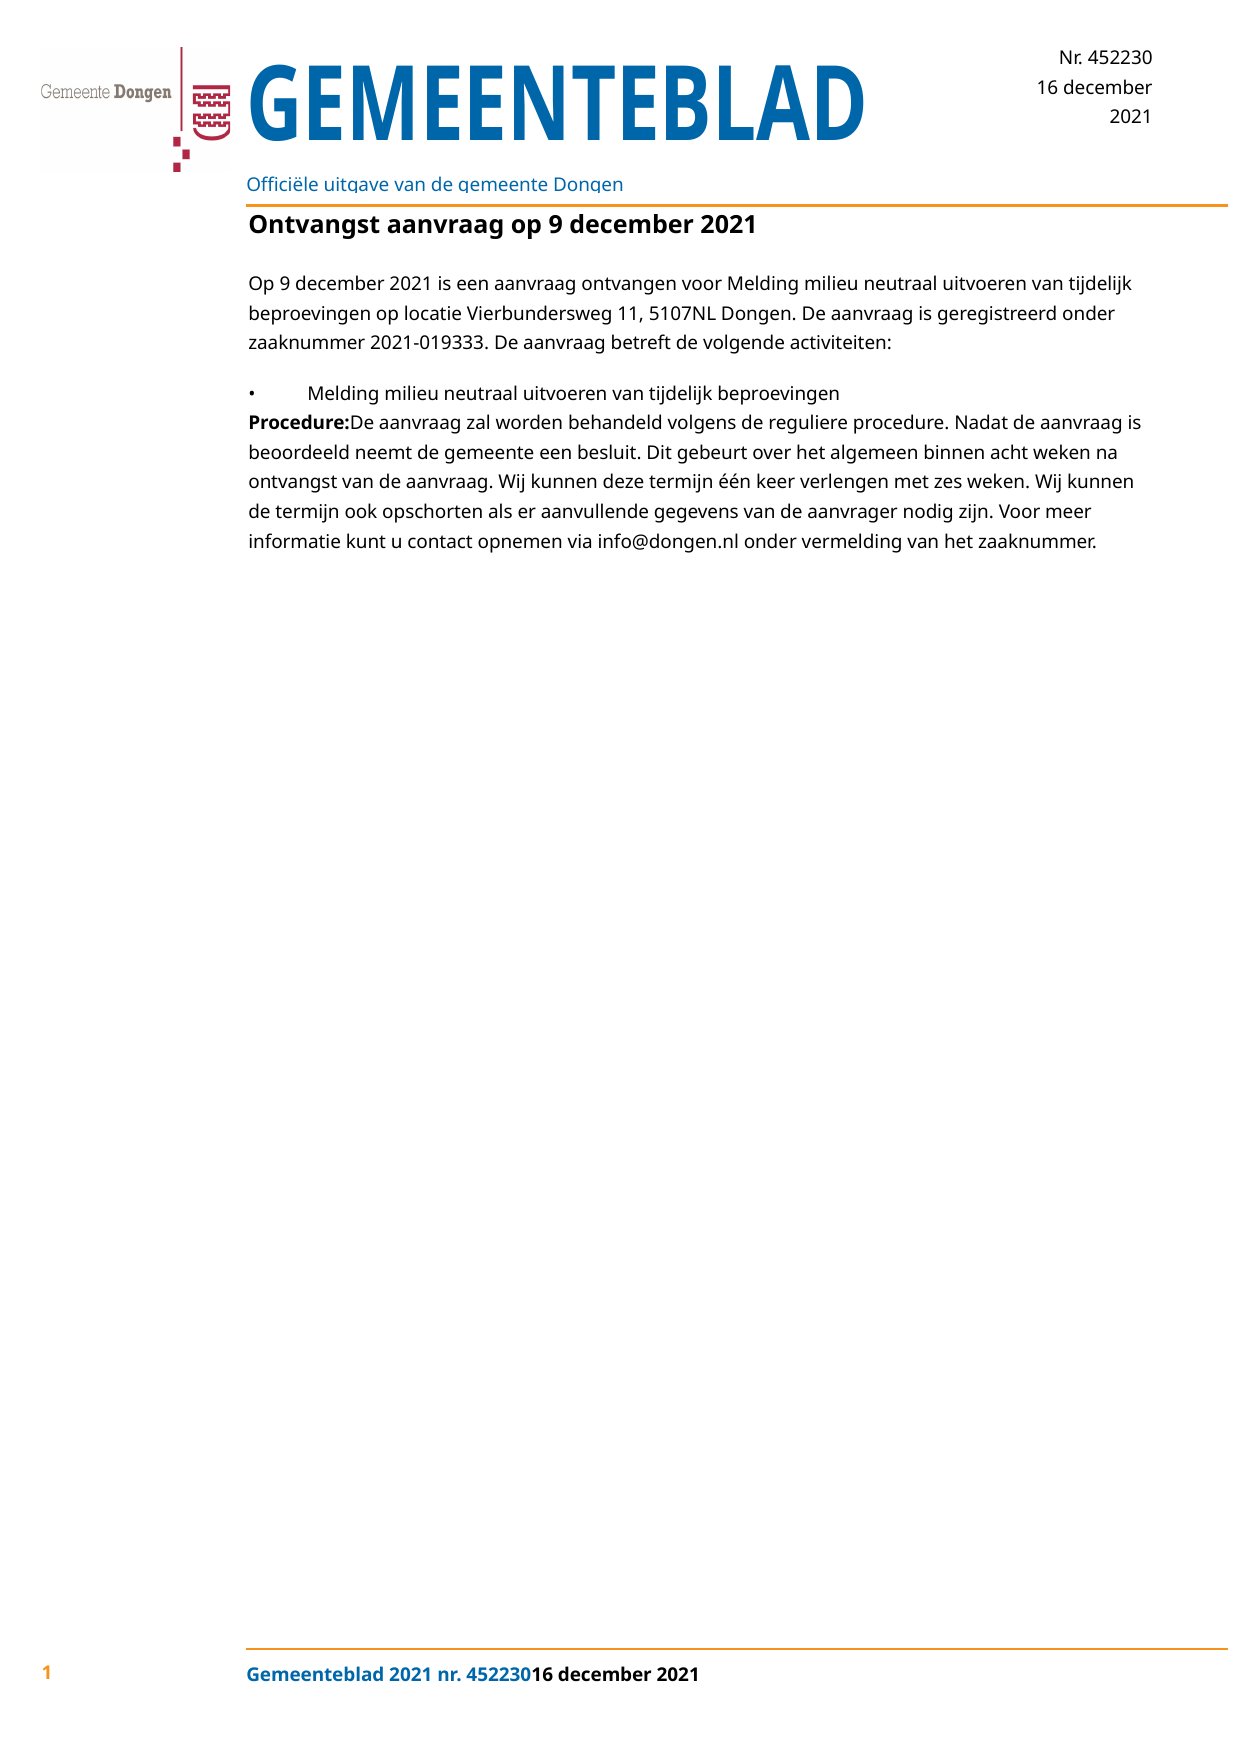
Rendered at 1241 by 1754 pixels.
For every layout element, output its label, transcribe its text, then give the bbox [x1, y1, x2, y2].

text Ontvangst aanvraag op 9 december 2021 [248, 207, 1152, 241]
text Procedure:De aanvraag zal worden behandeld volgens de reguliere procedure. Nadat de aanvraag is beoordeeld neemt de gemeente een besluit. Dit gebeurt over het algemeen binnen acht weken na ontvangst van de aanvraag. Wij kunnen deze termijn één keer verlengen met zes weken. Wij kunnen de termijn ook opschorten als er aanvullende gegevens van de aanvrager nodig zijn. Voor meer informatie kunt u contact opnemen via info@dongen.nl onder vermelding van het zaaknummer. [248, 409, 1152, 553]
text Op 9 december 2021 is een aanvraag ontvangen voor Melding milieu neutraal uitvoeren van tijdelijk beproevingen op locatie Vierbundersweg 11, 5107NL Dongen. De aanvraag is geregistreerd onder zaaknummer 2021-019333. De aanvraag betreft de volgende activiteiten: [248, 270, 1152, 355]
list Melding milieu neutraal uitvoeren van tijdelijk beproevingen [248, 380, 1152, 406]
picture [41, 47, 231, 172]
